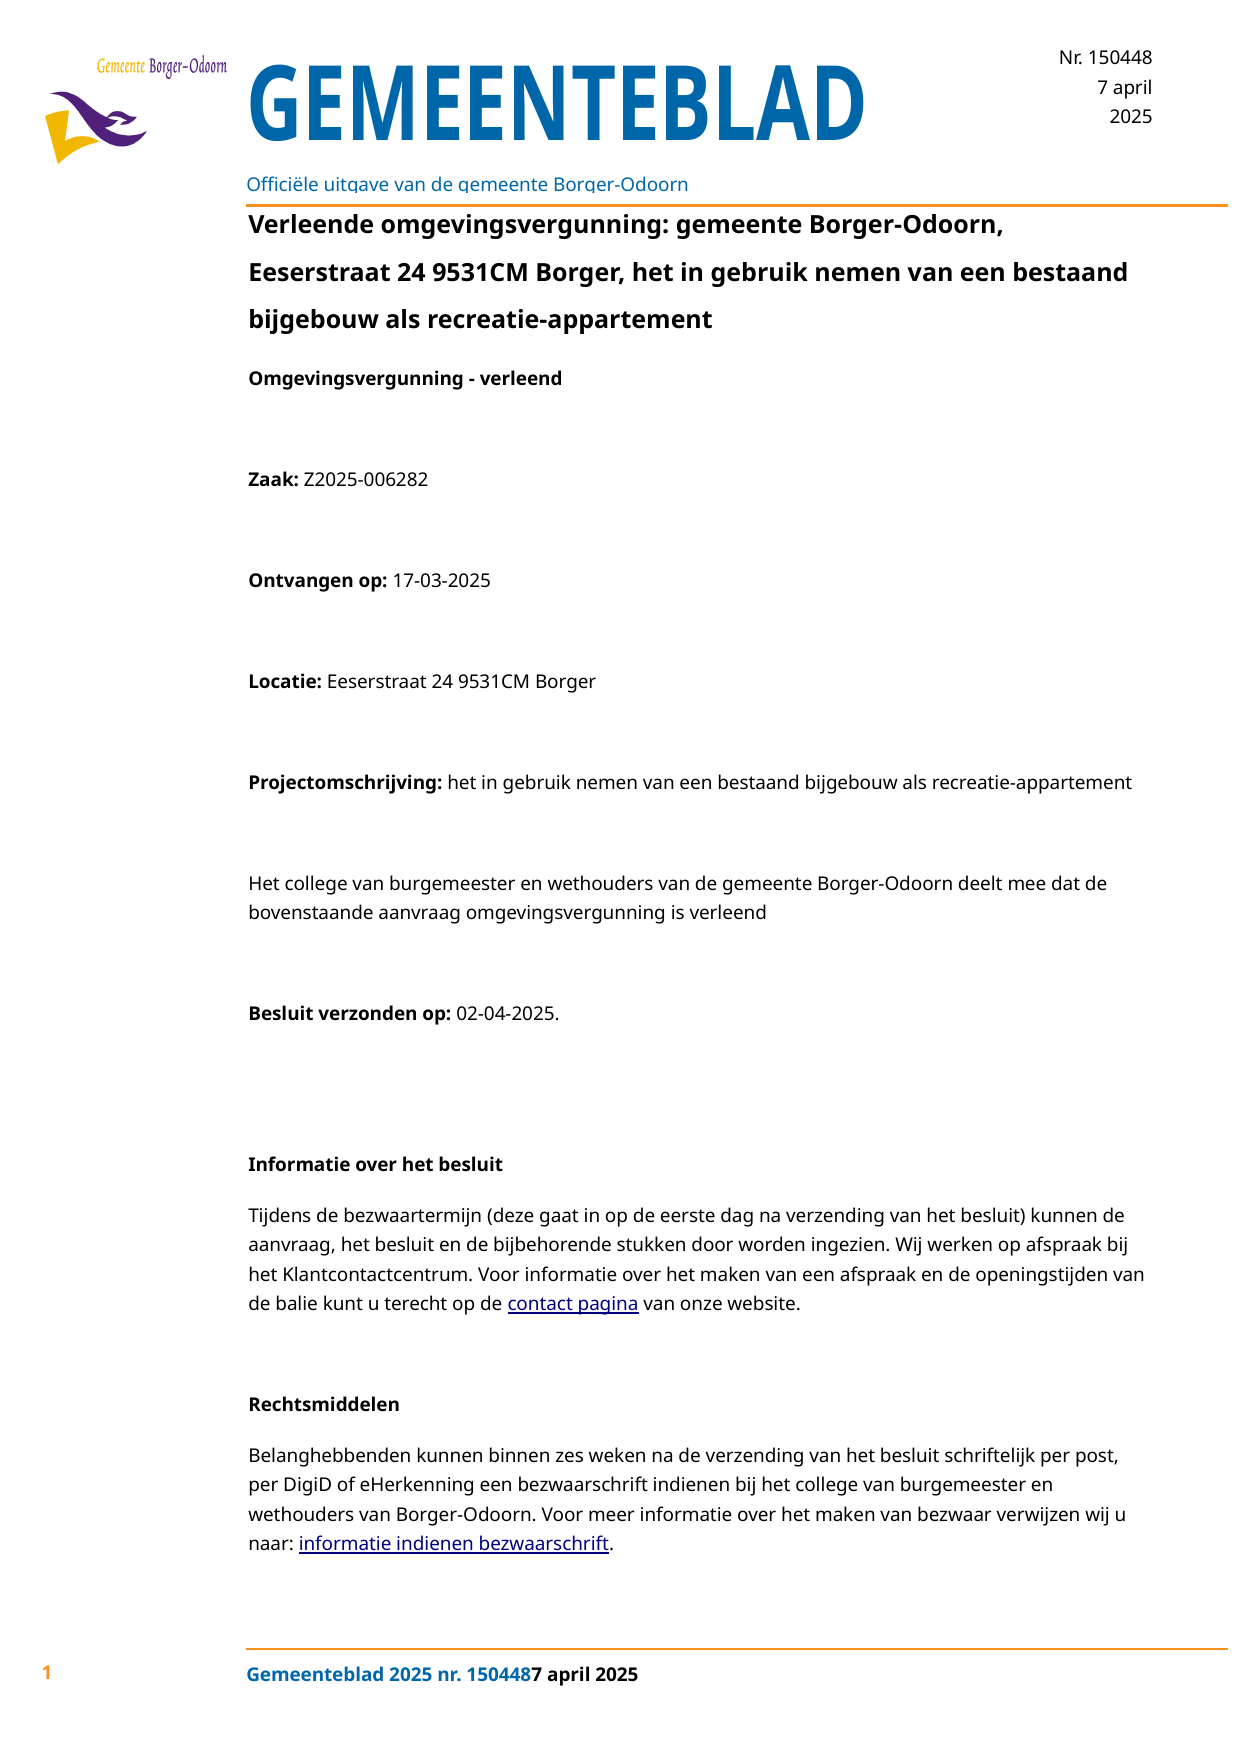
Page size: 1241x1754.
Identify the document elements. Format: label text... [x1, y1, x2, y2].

text Locatie: Eeserstraat 24 9531CM Borger [248, 668, 1152, 694]
text Ontvangen op: 17-03-2025 [248, 567, 1152, 593]
text Belanghebbenden kunnen binnen zes weken na de verzending van het besluit schriftelijk per post, per DigiD of eHerkenning een bezwaarschrift indienen bij het college van burgemeester en wethouders van Borger-Odoorn. Voor meer informatie over het maken van bezwaar verwijzen wij u naar: informatie indienen bezwaarschrift. [248, 1442, 1152, 1556]
text Informatie over het besluit [248, 1151, 1152, 1177]
picture [41, 47, 231, 172]
text Rechtsmiddelen [248, 1391, 1152, 1417]
text Omgevingsvergunning - verleend [248, 366, 1152, 391]
text Zaak: Z2025-006282 [248, 466, 1152, 492]
text Verleende omgevingsvergunning: gemeente Borger-Odoorn, Eeserstraat 24 9531CM Borger, het in gebruik nemen van een bestaand bijgebouw als recreatie-appartement [248, 207, 1152, 336]
text Besluit verzonden op: 02-04-2025. [248, 1000, 1152, 1026]
text Tijdens de bezwaartermijn (deze gaat in op de eerste dag na verzending van het besluit) kunnen de aanvraag, het besluit en de bijbehorende stukken door worden ingezien. Wij werken op afspraak bij het Klantcontactcentrum. Voor informatie over het maken van een afspraak en de openingstijden van de balie kunt u terecht op de contact pagina van onze website. [248, 1202, 1152, 1316]
text Het college van burgemeester en wethouders van de gemeente Borger-Odoorn deelt mee dat de bovenstaande aanvraag omgevingsvergunning is verleend [248, 870, 1152, 925]
text Projectomschrijving: het in gebruik nemen van een bestaand bijgebouw als recreatie-appartement [248, 769, 1152, 794]
